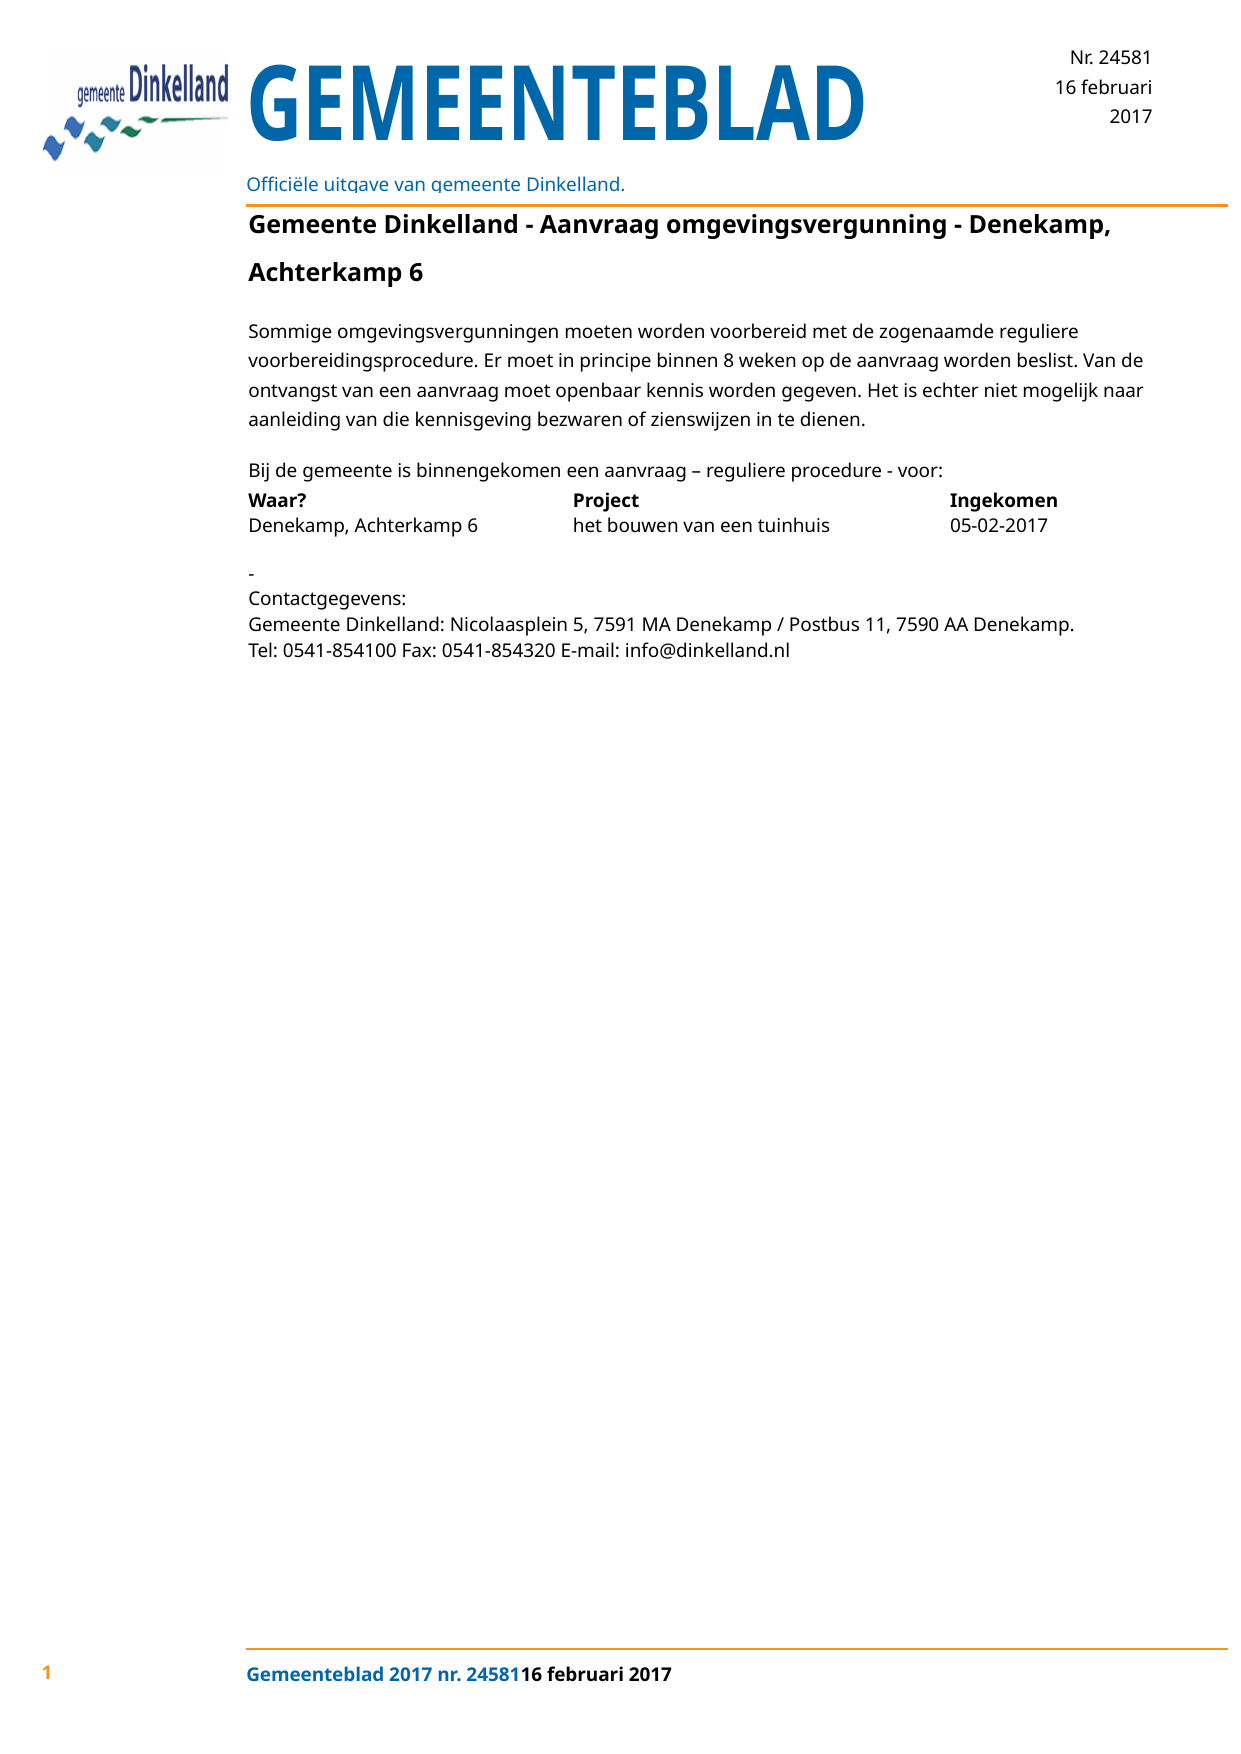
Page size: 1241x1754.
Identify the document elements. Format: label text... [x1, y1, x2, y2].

text Bij de gemeente is binnengekomen een aanvraag – reguliere procedure - voor: [248, 457, 1152, 483]
table_cell het bouwen van een tuinhuis [573, 513, 950, 538]
table_cell 05-02-2017 [950, 513, 1152, 538]
text Contactgegevens: [248, 585, 1152, 611]
text Gemeente Dinkelland: Nicolaasplein 5, 7591 MA Denekamp / Postbus 11, 7590 AA Denekamp. [248, 611, 1152, 637]
text Sommige omgevingsvergunningen moeten worden voorbereid met de zogenaamde reguliere voorbereidingsprocedure. Er moet in principe binnen 8 weken op de aanvraag worden beslist. Van de ontvangst van een aanvraag moet openbaar kennis worden gegeven. Het is echter niet mogelijk naar aanleiding van die kennisgeving bezwaren of zienswijzen in te dienen. [248, 318, 1152, 432]
table_header Waar? [248, 487, 573, 512]
text Tel: 0541-854100 Fax: 0541-854320 E-mail: info@dinkelland.nl [248, 637, 1152, 663]
text - [248, 560, 1152, 585]
text Gemeente Dinkelland - Aanvraag omgevingsvergunning - Denekamp, Achterkamp 6 [248, 207, 1152, 288]
table_cell Denekamp, Achterkamp 6 [248, 513, 573, 538]
table_header Project [573, 487, 950, 512]
picture [41, 47, 231, 172]
table_header Ingekomen [950, 487, 1152, 512]
